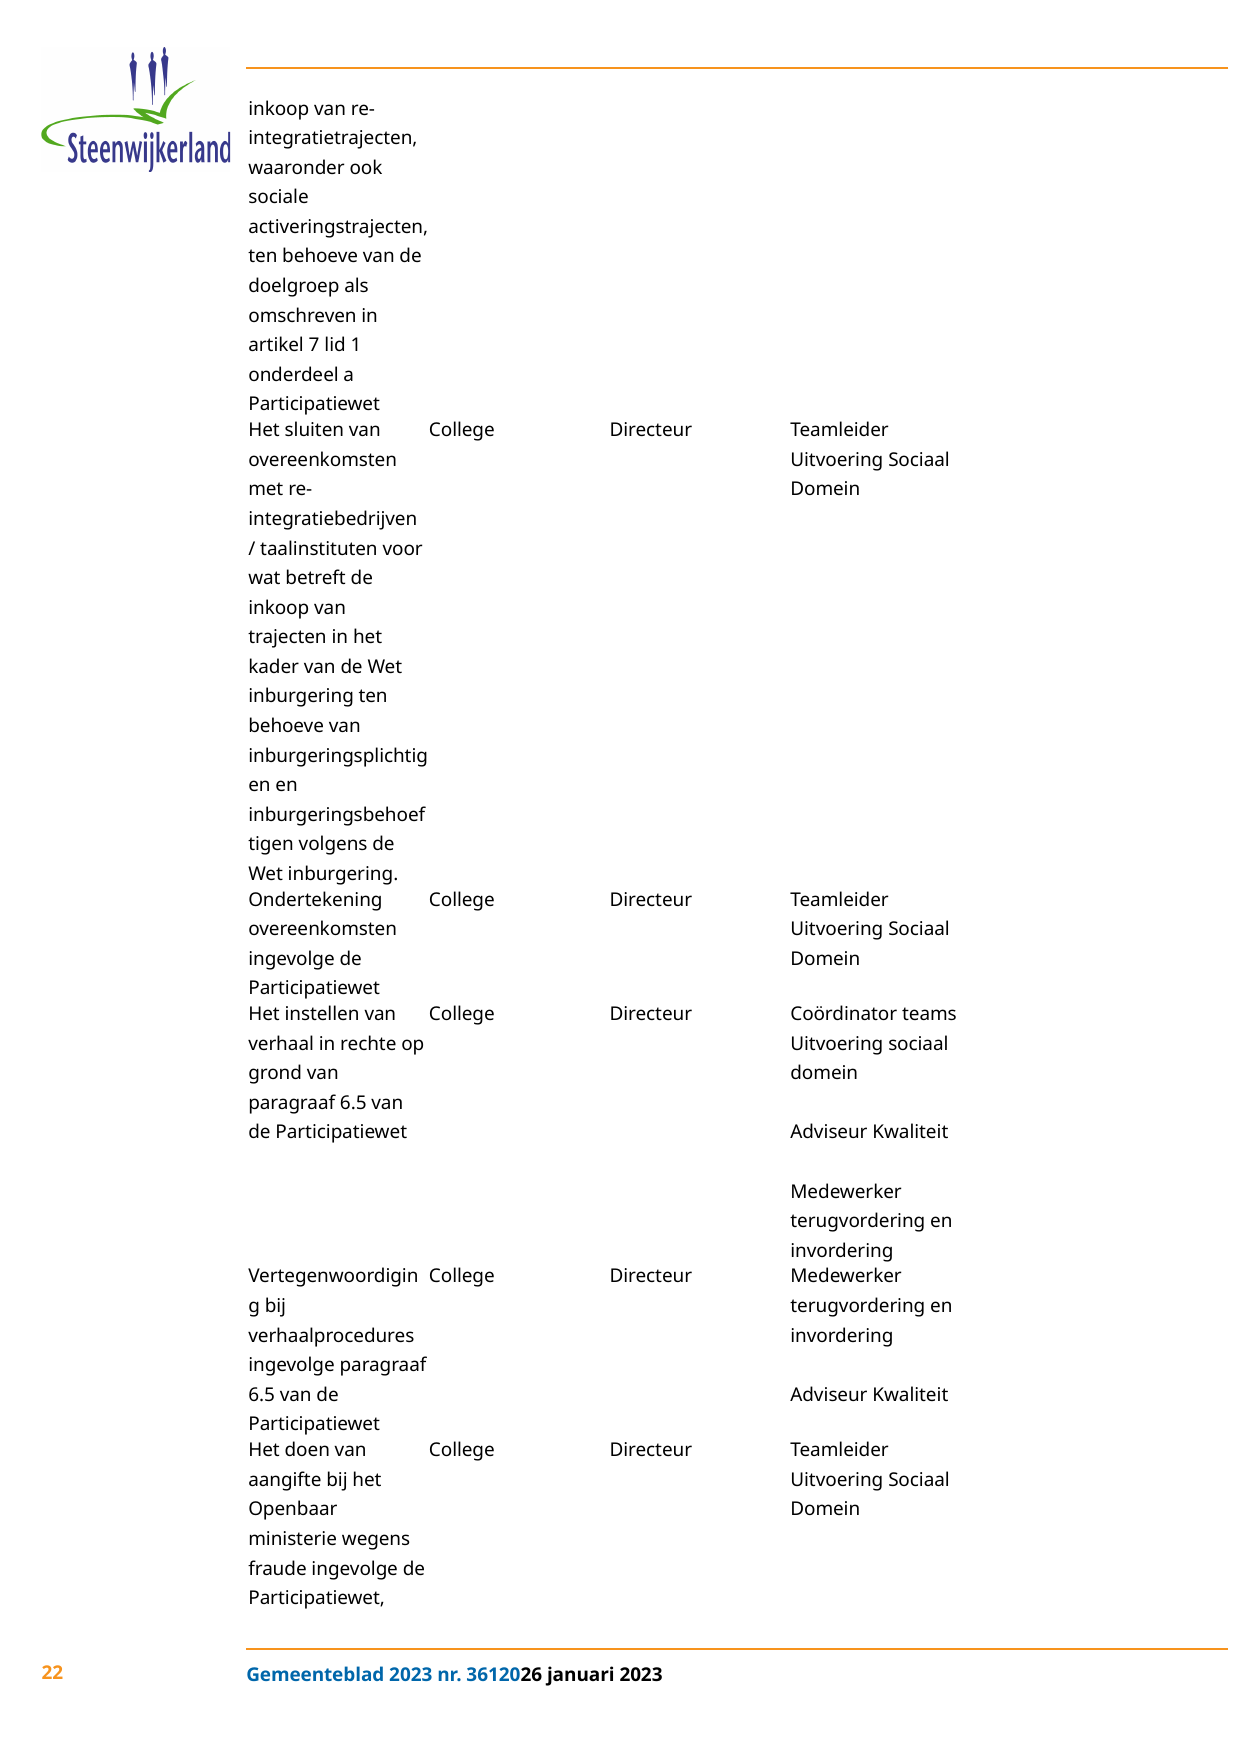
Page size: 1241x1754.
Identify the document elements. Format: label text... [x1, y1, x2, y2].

table_cell [971, 1000, 1152, 1263]
table_cell Coördinator teams Uitvoering sociaal domein Adviseur Kwaliteit Medewerker terugvordering en invordering [790, 1000, 971, 1263]
table_cell Directeur [609, 1263, 790, 1436]
table_cell Het instellen van verhaal in rechte op grond van paragraaf 6.5 van de Participatiewet [248, 1000, 429, 1263]
table_cell Het sluiten van overeenkomsten met re-integratiebedrijven / taalinstituten voor wat betreft de inkoop van trajecten in het kader van de Wet inburgering ten behoeve van inburgeringsplichtigen en inburgeringsbehoeftigen volgens de Wet inburgering. [248, 416, 429, 886]
table_cell College [429, 886, 609, 1000]
table_cell Directeur [609, 886, 790, 1000]
table_cell Teamleider Uitvoering Sociaal Domein [790, 1436, 971, 1610]
table_cell [609, 95, 790, 416]
table_cell [971, 886, 1152, 1000]
table_cell inkoop van re-integratietrajecten, waaronder ook sociale activeringstrajecten, ten behoeve van de doelgroep als omschreven in artikel 7 lid 1 onderdeel a Participatiewet [248, 95, 429, 416]
table_cell [971, 1436, 1152, 1610]
table_cell Directeur [609, 1000, 790, 1263]
table_cell College [429, 416, 609, 886]
table_cell Vertegenwoordiging bij verhaalprocedures ingevolge paragraaf 6.5 van de Participatiewet [248, 1263, 429, 1436]
table_cell Medewerker terugvordering en invordering Adviseur Kwaliteit [790, 1263, 971, 1436]
table_cell Ondertekening overeenkomsten ingevolge de Participatiewet [248, 886, 429, 1000]
table_cell College [429, 1263, 609, 1436]
table_cell [971, 416, 1152, 886]
table_cell Directeur [609, 416, 790, 886]
table_cell Het doen van aangifte bij het Openbaar ministerie wegens fraude ingevolge de Participatiewet, [248, 1436, 429, 1610]
table_cell [790, 95, 971, 416]
table_cell Directeur [609, 1436, 790, 1610]
table_cell [971, 95, 1152, 416]
table_cell Teamleider Uitvoering Sociaal Domein [790, 886, 971, 1000]
table_cell [429, 95, 609, 416]
table_cell College [429, 1000, 609, 1263]
table_cell [971, 1263, 1152, 1436]
picture [41, 47, 231, 172]
table_cell College [429, 1436, 609, 1610]
table_cell Teamleider Uitvoering Sociaal Domein [790, 416, 971, 886]
